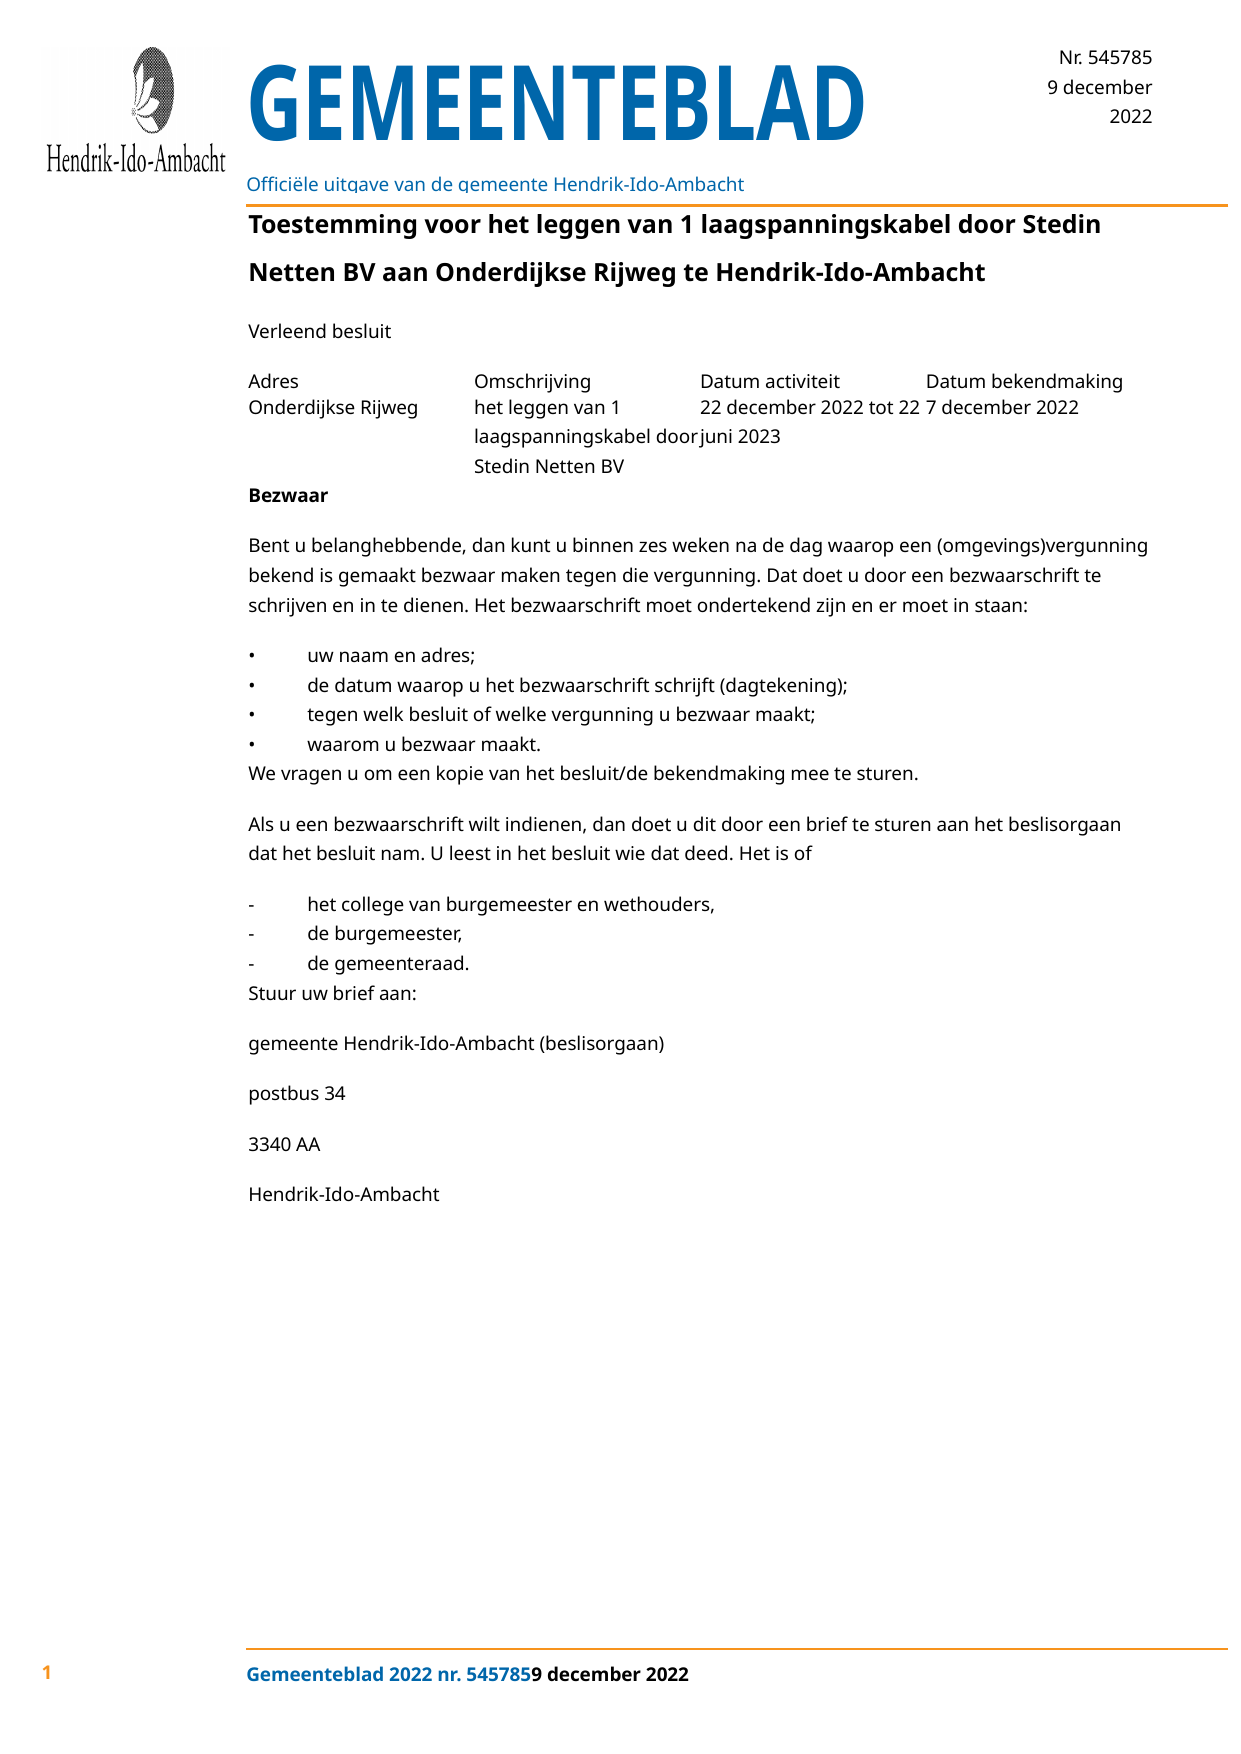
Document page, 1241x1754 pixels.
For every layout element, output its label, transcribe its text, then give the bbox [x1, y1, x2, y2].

table_header Adres [248, 369, 474, 394]
table_cell 7 december 2022 [926, 394, 1152, 479]
list de datum waarop u het bezwaarschrift schrijft (dagtekening); [248, 672, 1152, 698]
text Stuur uw brief aan: [248, 980, 1152, 1006]
table_header Omschrijving [474, 369, 700, 394]
text Bezwaar [248, 482, 1152, 508]
table_header Datum bekendmaking [926, 369, 1152, 394]
list uw naam en adres; [248, 642, 1152, 668]
picture [41, 47, 231, 172]
text Als u een bezwaarschrift wilt indienen, dan doet u dit door een brief te sturen aan het beslisorgaan dat het besluit nam. U leest in het besluit wie dat deed. Het is of [248, 811, 1152, 866]
list het college van burgemeester en wethouders, [248, 891, 1152, 917]
text Bent u belanghebbende, dan kunt u binnen zes weken na de dag waarop een (omgevings)vergunning bekend is gemaakt bezwaar maken tegen die vergunning. Dat doet u door een bezwaarschrift te schrijven en in te dienen. Het bezwaarschrift moet ondertekend zijn en er moet in staan: [248, 533, 1152, 618]
text gemeente Hendrik-Ido-Ambacht (beslisorgaan) [248, 1030, 1152, 1056]
list tegen welk besluit of welke vergunning u bezwaar maakt; [248, 701, 1152, 727]
table_cell 22 december 2022 tot 22 juni 2023 [700, 394, 926, 479]
table_cell Onderdijkse Rijweg [248, 394, 474, 479]
text Toestemming voor het leggen van 1 laagspanningskabel door Stedin Netten BV aan Onderdijkse Rijweg te Hendrik-Ido-Ambacht [248, 207, 1152, 288]
table_header Datum activiteit [700, 369, 926, 394]
text 3340 AA [248, 1131, 1152, 1157]
text postbus 34 [248, 1081, 1152, 1106]
text Verleend besluit [248, 318, 1152, 344]
list de burgemeester, [248, 921, 1152, 946]
table_cell het leggen van 1 laagspanningskabel door Stedin Netten BV [474, 394, 700, 479]
text We vragen u om een kopie van het besluit/de bekendmaking mee te sturen. [248, 761, 1152, 786]
list waarom u bezwaar maakt. [248, 731, 1152, 757]
list de gemeenteraad. [248, 950, 1152, 976]
text Hendrik-Ido-Ambacht [248, 1181, 1152, 1207]
